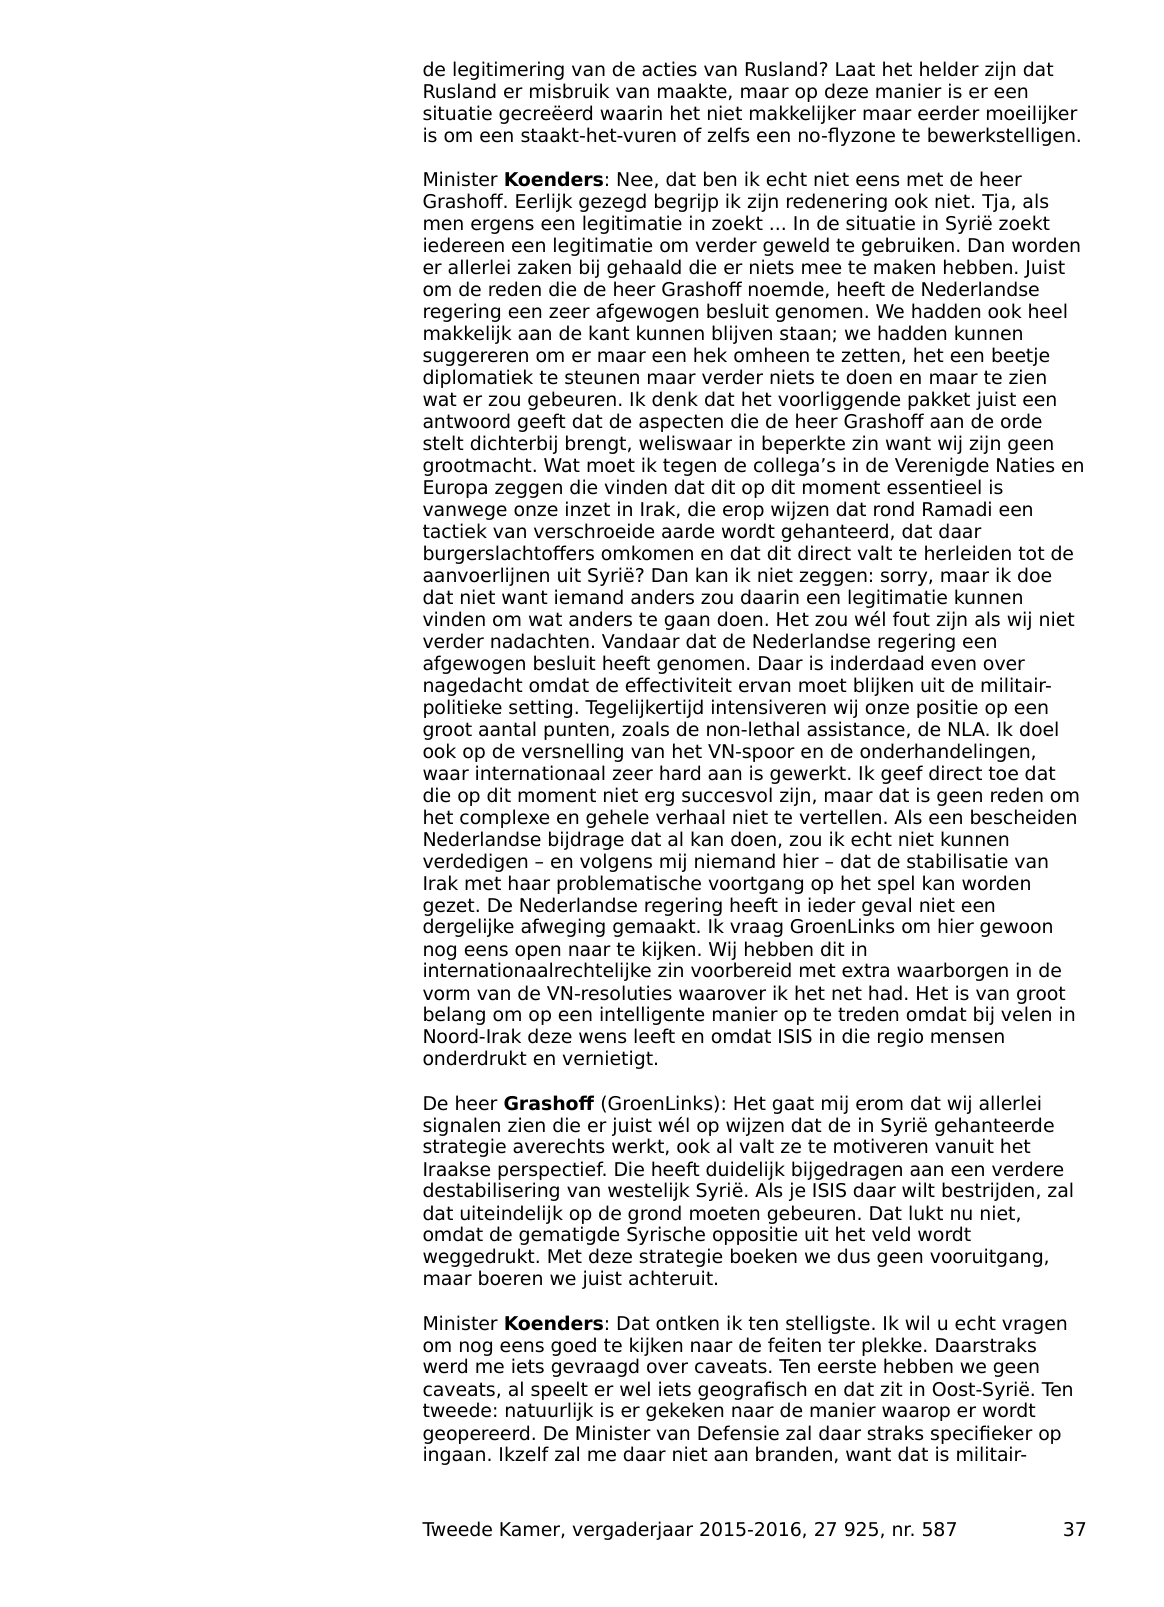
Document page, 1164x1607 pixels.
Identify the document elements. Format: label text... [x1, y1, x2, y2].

text De heer Grashoff (GroenLinks): Het gaat mij erom dat wij allerlei signalen zien die er juist wél op wijzen dat de in Syrië gehanteerde strategie averechts werkt, ook al valt ze te motiveren vanuit het Iraakse perspectief. Die heeft duidelijk bijgedragen aan een verdere destabilisering van westelijk Syrië. Als je ISIS daar wilt bestrijden, zal dat uiteindelijk op de grond moeten gebeuren. Dat lukt nu niet, omdat de gematigde Syrische oppositie uit het veld wordt weggedrukt. Met deze strategie boeken we dus geen vooruitgang, maar boeren we juist achteruit. [422, 1092, 1087, 1290]
text de legitimering van de acties van Rusland? Laat het helder zijn dat Rusland er misbruik van maakte, maar op deze manier is er een situatie gecreëerd waarin het niet makkelijker maar eerder moeilijker is om een staakt-het-vuren of zelfs een no-flyzone te bewerkstelligen. [422, 59, 1087, 147]
text Minister Koenders: Nee, dat ben ik echt niet eens met de heer Grashoff. Eerlijk gezegd begrijp ik zijn redenering ook niet. Tja, als men ergens een legitimatie in zoekt ... In de situatie in Syrië zoekt iedereen een legitimatie om verder geweld te gebruiken. Dan worden er allerlei zaken bij gehaald die er niets mee te maken hebben. Juist om de reden die de heer Grashoff noemde, heeft de Nederlandse regering een zeer afgewogen besluit genomen. We hadden ook heel makkelijk aan de kant kunnen blijven staan; we hadden kunnen suggereren om er maar een hek omheen te zetten, het een beetje diplomatiek te steunen maar verder niets te doen en maar te zien wat er zou gebeuren. Ik denk dat het voorliggende pakket juist een antwoord geeft dat de aspecten die de heer Grashoff aan de orde stelt dichterbij brengt, weliswaar in beperkte zin want wij zijn geen grootmacht. Wat moet ik tegen de collega’s in de Verenigde Naties en Europa zeggen die vinden dat dit op dit moment essentieel is vanwege onze inzet in Irak, die erop wijzen dat rond Ramadi een tactiek van verschroeide aarde wordt gehanteerd, dat daar burgerslachtoffers omkomen en dat dit direct valt te herleiden tot de aanvoerlijnen uit Syrië? Dan kan ik niet zeggen: sorry, maar ik doe dat niet want iemand anders zou daarin een legitimatie kunnen vinden om wat anders te gaan doen. Het zou wél fout zijn als wij niet verder nadachten. Vandaar dat de Nederlandse regering een afgewogen besluit heeft genomen. Daar is inderdaad even over nagedacht omdat de effectiviteit ervan moet blijken uit de militair-politieke setting. Tegelijkertijd intensiveren wij onze positie op een groot aantal punten, zoals de non-lethal assistance, de NLA. Ik doel ook op de versnelling van het VN-spoor en de onderhandelingen, waar internationaal zeer hard aan is gewerkt. Ik geef direct toe dat die op dit moment niet erg succesvol zijn, maar dat is geen reden om het complexe en gehele verhaal niet te vertellen. Als een bescheiden Nederlandse bijdrage dat al kan doen, zou ik echt niet kunnen verdedigen – en volgens mij niemand hier – dat de stabilisatie van Irak met haar problematische voortgang op het spel kan worden gezet. De Nederlandse regering heeft in ieder geval niet een dergelijke afweging gemaakt. Ik vraag GroenLinks om hier gewoon nog eens open naar te kijken. Wij hebben dit in internationaalrechtelijke zin voorbereid met extra waarborgen in de vorm van de VN-resoluties waarover ik het net had. Het is van groot belang om op een intelligente manier op te treden omdat bij velen in Noord-Irak deze wens leeft en omdat ISIS in die regio mensen onderdrukt en vernietigt. [422, 169, 1087, 1070]
text Minister Koenders: Dat ontken ik ten stelligste. Ik wil u echt vragen om nog eens goed te kijken naar de feiten ter plekke. Daarstraks werd me iets gevraagd over caveats. Ten eerste hebben we geen caveats, al speelt er wel iets geografisch en dat zit in Oost-Syrië. Ten tweede: natuurlijk is er gekeken naar de manier waarop er wordt geopereerd. De Minister van Defensie zal daar straks specifieker op ingaan. Ikzelf zal me daar niet aan branden, want dat is militair- [422, 1312, 1087, 1466]
